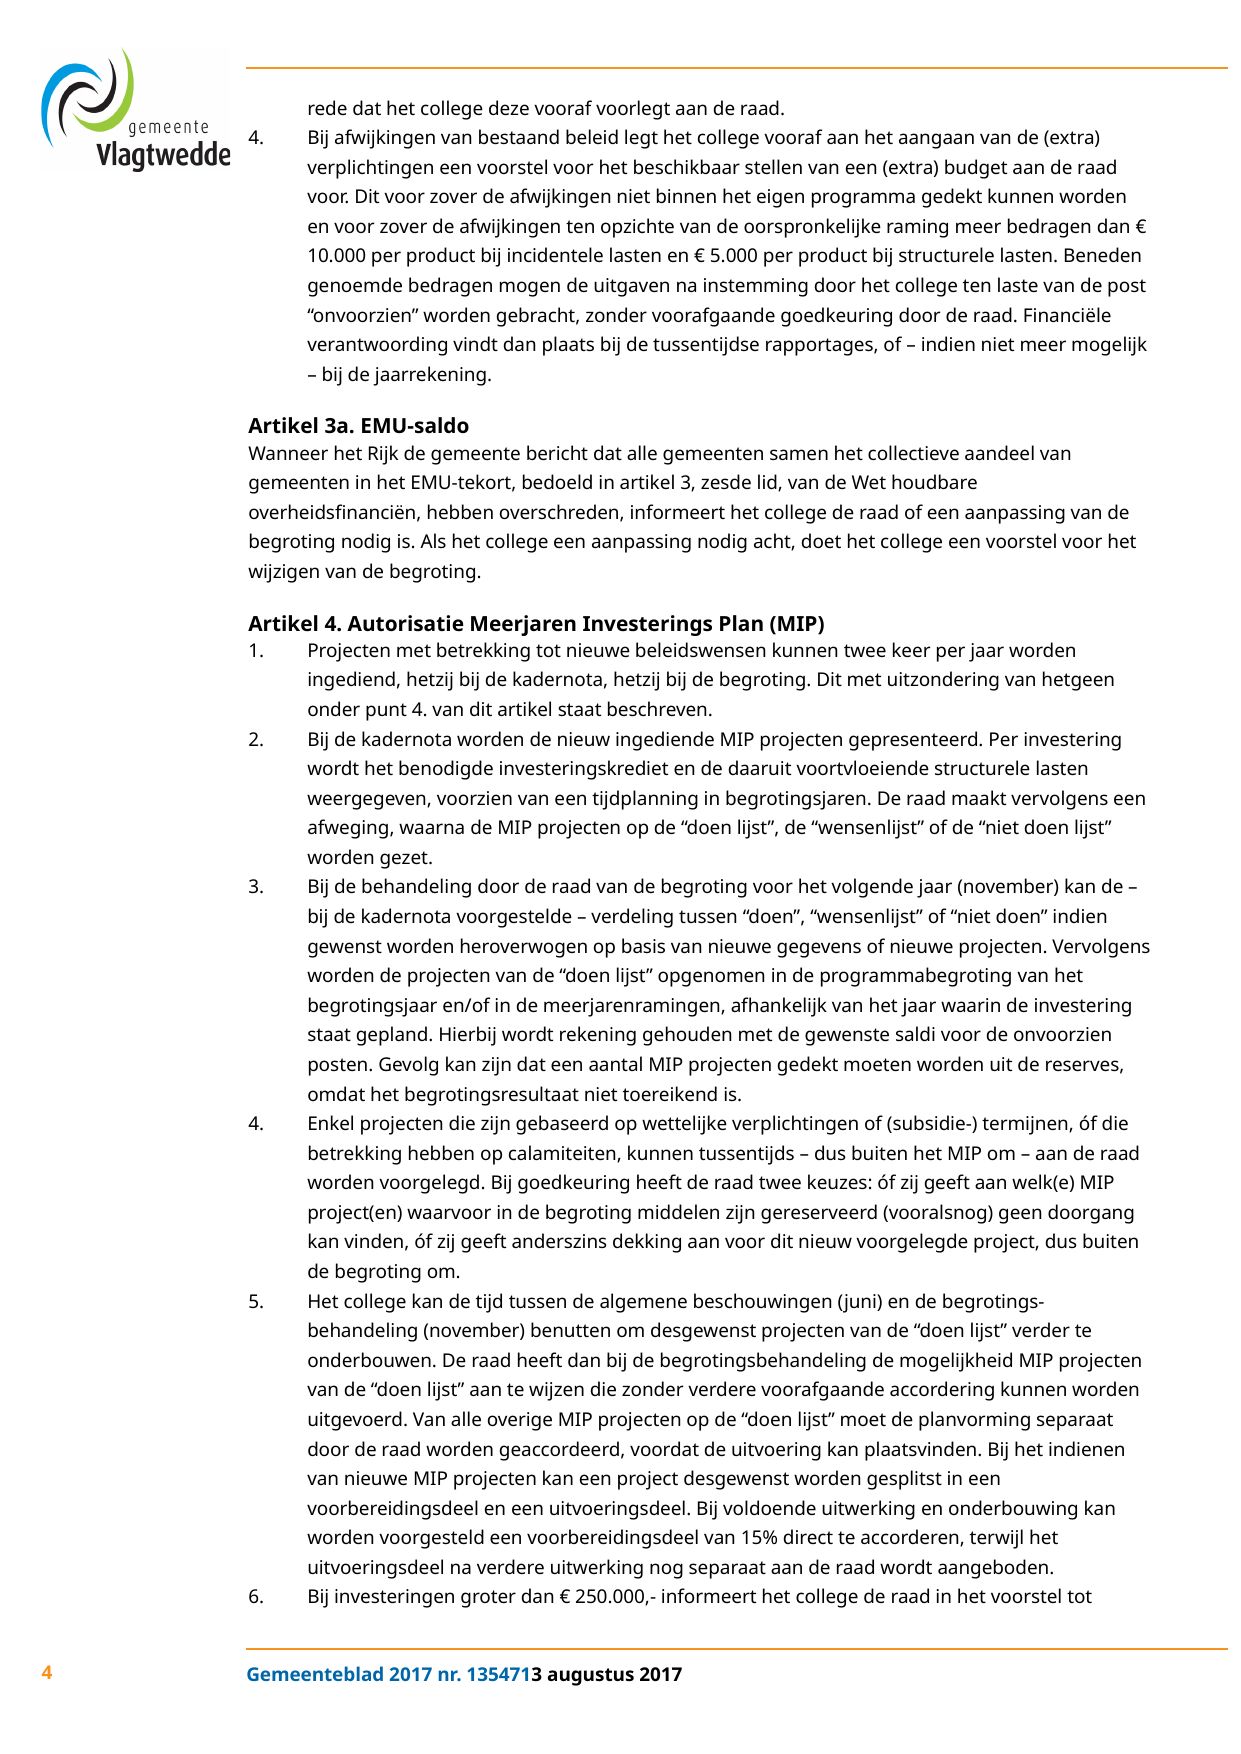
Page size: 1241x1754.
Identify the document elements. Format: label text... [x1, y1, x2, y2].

list Bij investeringen groter dan € 250.000,- informeert het college de raad in het voorstel tot [248, 1584, 1152, 1609]
text Wanneer het Rijk de gemeente bericht dat alle gemeenten samen het collectieve aandeel van gemeenten in het EMU-tekort, bedoeld in artikel 3, zesde lid, van de Wet houdbare overheidsfinanciën, hebben overschreden, informeert het college de raad of een aanpassing van de begroting nodig is. Als het college een aanpassing nodig acht, doet het college een voorstel voor het wijzigen van de begroting. [248, 440, 1152, 584]
list rede dat het college deze vooraf voorlegt aan de raad. [248, 95, 1152, 121]
picture [41, 47, 231, 172]
list Enkel projecten die zijn gebaseerd op wettelijke verplichtingen of (subsidie-) termijnen, óf die betrekking hebben op calamiteiten, kunnen tussentijds – dus buiten het MIP om – aan de raad worden voorgelegd. Bij goedkeuring heeft de raad twee keuzes: óf zij geeft aan welk(e) MIP project(en) waarvoor in de begroting middelen zijn gereserveerd (vooralsnog) geen doorgang kan vinden, óf zij geeft anderszins dekking aan voor dit nieuw voorgelegde project, dus buiten de begroting om. [248, 1110, 1152, 1284]
list Bij de kadernota worden de nieuw ingediende MIP projecten gepresenteerd. Per investering wordt het benodigde investeringskrediet en de daaruit voortvloeiende structurele lasten weergegeven, voorzien van een tijdplanning in begrotingsjaren. De raad maakt vervolgens een afweging, waarna de MIP projecten op de “doen lijst”, de “wensenlijst” of de “niet doen lijst” worden gezet. [248, 726, 1152, 870]
list Projecten met betrekking tot nieuwe beleidswensen kunnen twee keer per jaar worden ingediend, hetzij bij de kadernota, hetzij bij de begroting. Dit met uitzondering van hetgeen onder punt 4. van dit artikel staat beschreven. [248, 637, 1152, 722]
list Bij afwijkingen van bestaand beleid legt het college vooraf aan het aangaan van de (extra) verplichtingen een voorstel voor het beschikbaar stellen van een (extra) budget aan de raad voor. Dit voor zover de afwijkingen niet binnen het eigen programma gedekt kunnen worden en voor zover de afwijkingen ten opzichte van de oorspronkelijke raming meer bedragen dan € 10.000 per product bij incidentele lasten en € 5.000 per product bij structurele lasten. Beneden genoemde bedragen mogen de uitgaven na instemming door het college ten laste van de post “onvoorzien” worden gebracht, zonder voorafgaande goedkeuring door de raad. Financiële verantwoording vindt dan plaats bij de tussentijdse rapportages, of – indien niet meer mogelijk – bij de jaarrekening. [248, 124, 1152, 387]
list Het college kan de tijd tussen de algemene beschouwingen (juni) en de begrotings-behandeling (november) benutten om desgewenst projecten van de “doen lijst” verder te onderbouwen. De raad heeft dan bij de begrotingsbehandeling de mogelijkheid MIP projecten van de “doen lijst” aan te wijzen die zonder verdere voorafgaande accordering kunnen worden uitgevoerd. Van alle overige MIP projecten op de “doen lijst” moet de planvorming separaat door de raad worden geaccordeerd, voordat de uitvoering kan plaatsvinden. Bij het indienen van nieuwe MIP projecten kan een project desgewenst worden gesplitst in een voorbereidingsdeel en een uitvoeringsdeel. Bij voldoende uitwerking en onderbouwing kan worden voorgesteld een voorbereidingsdeel van 15% direct te accorderen, terwijl het uitvoeringsdeel na verdere uitwerking nog separaat aan de raad wordt aangeboden. [248, 1288, 1152, 1580]
list Bij de behandeling door de raad van de begroting voor het volgende jaar (november) kan de – bij de kadernota voorgestelde – verdeling tussen “doen”, “wensenlijst” of “niet doen” indien gewenst worden heroverwogen op basis van nieuwe gegevens of nieuwe projecten. Vervolgens worden de projecten van de “doen lijst” opgenomen in de programmabegroting van het begrotingsjaar en/of in de meerjarenramingen, afhankelijk van het jaar waarin de investering staat gepland. Hierbij wordt rekening gehouden met de gewenste saldi voor de onvoorzien posten. Gevolg kan zijn dat een aantal MIP projecten gedekt moeten worden uit de reserves, omdat het begrotingsresultaat niet toereikend is. [248, 874, 1152, 1107]
text Artikel 4. Autorisatie Meerjaren Investerings Plan (MIP) [248, 609, 1152, 637]
text Artikel 3a. EMU-saldo [248, 411, 1152, 440]
